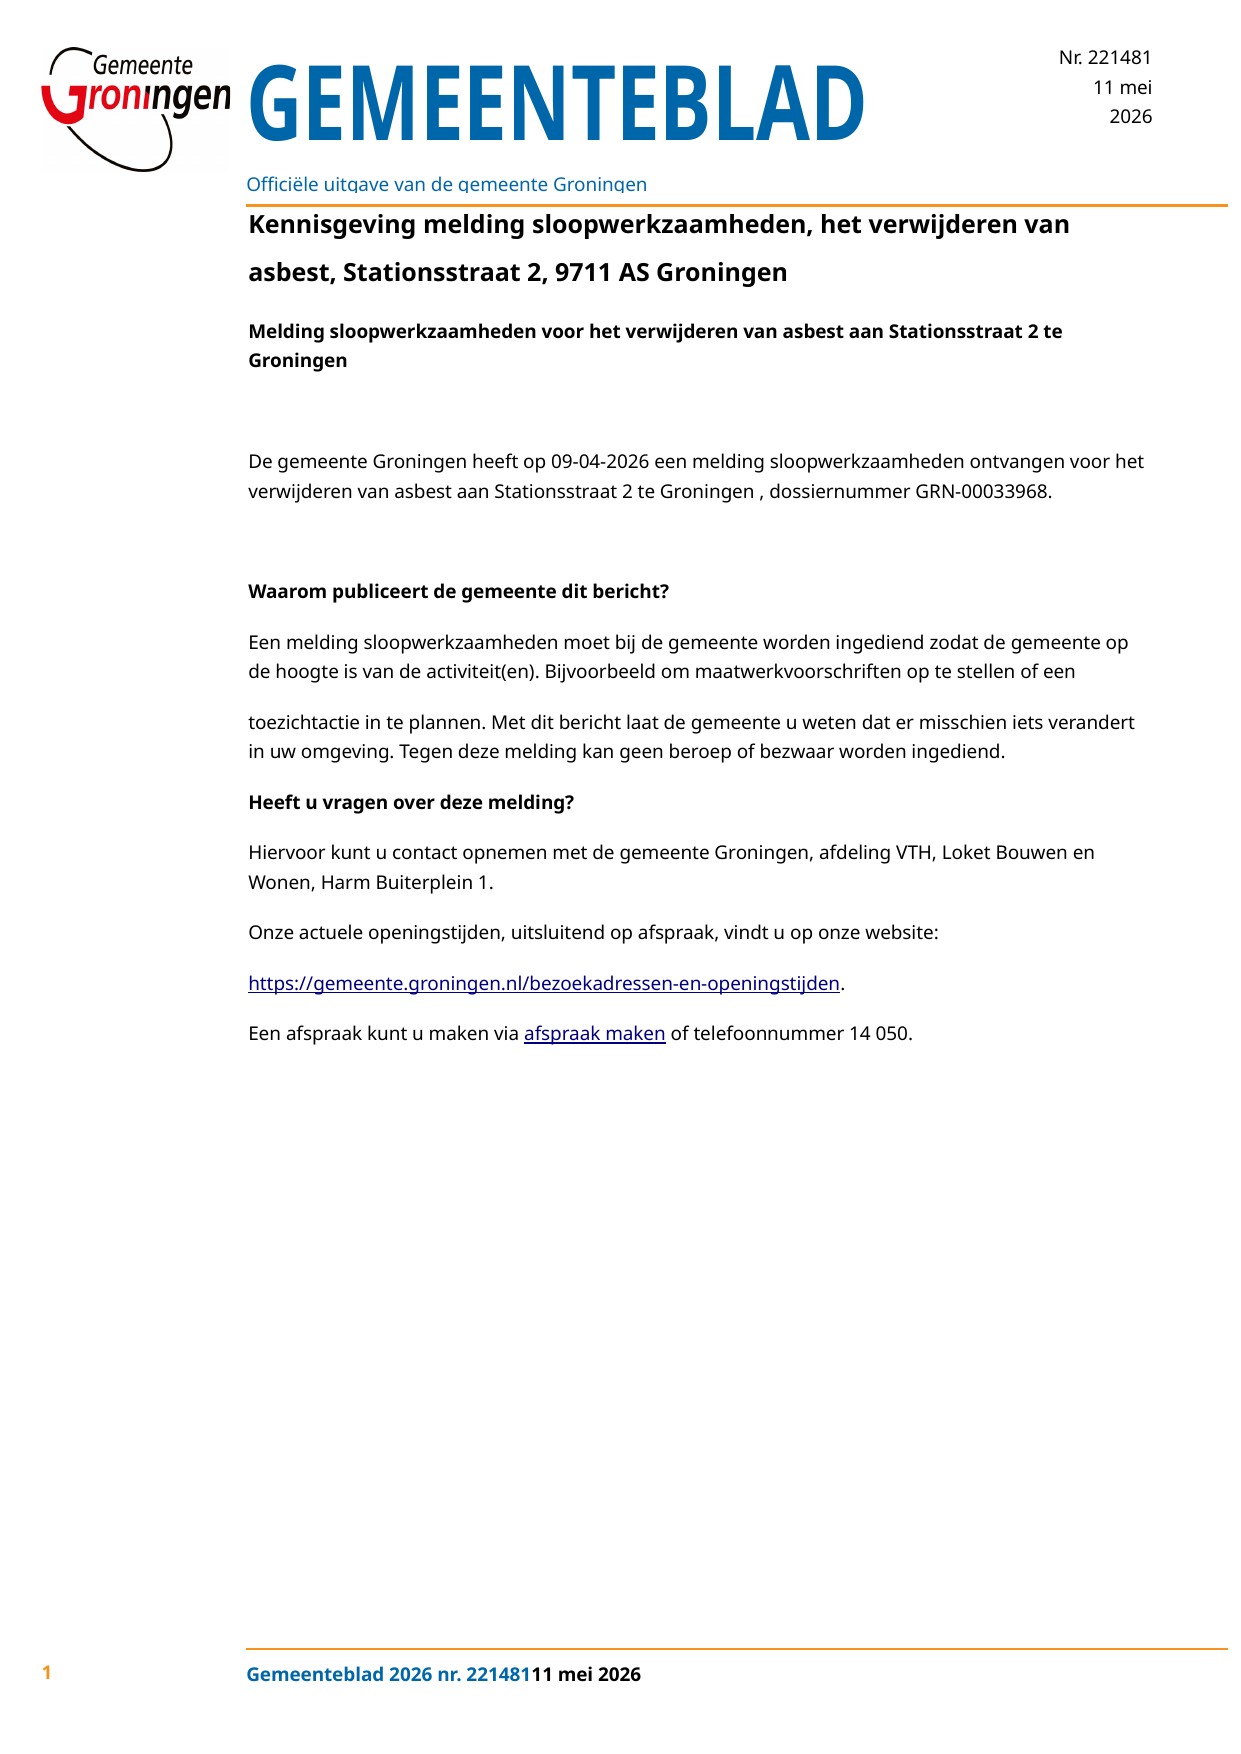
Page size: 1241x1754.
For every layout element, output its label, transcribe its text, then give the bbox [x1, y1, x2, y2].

text Hiervoor kunt u contact opnemen met de gemeente Groningen, afdeling VTH, Loket Bouwen en Wonen, Harm Buiterplein 1. [248, 839, 1152, 895]
text Onze actuele openingstijden, uitsluitend op afspraak, vindt u op onze website: [248, 919, 1152, 945]
text Een afspraak kunt u maken via afspraak maken of telefoonnummer 14 050. [248, 1020, 1152, 1046]
text De gemeente Groningen heeft op 09-04-2026 een melding sloopwerkzaamheden ontvangen voor het verwijderen van asbest aan Stationsstraat 2 te Groningen , dossiernummer GRN-00033968. [248, 448, 1152, 504]
text Een melding sloopwerkzaamheden moet bij de gemeente worden ingediend zodat de gemeente op de hoogte is van de activiteit(en). Bijvoorbeeld om maatwerkvoorschriften op te stellen of een [248, 629, 1152, 684]
text Melding sloopwerkzaamheden voor het verwijderen van asbest aan Stationsstraat 2 te Groningen [248, 318, 1152, 373]
text Heeft u vragen over deze melding? [248, 789, 1152, 815]
text toezichtactie in te plannen. Met dit bericht laat de gemeente u weten dat er misschien iets verandert in uw omgeving. Tegen deze melding kan geen beroep of bezwaar worden ingediend. [248, 709, 1152, 764]
text https://gemeente.groningen.nl/bezoekadressen-en-openingstijden. [248, 970, 1152, 996]
text Kennisgeving melding sloopwerkzaamheden, het verwijderen van asbest, Stationsstraat 2, 9711 AS Groningen [248, 207, 1152, 288]
text Waarom publiceert de gemeente dit bericht? [248, 579, 1152, 604]
picture [41, 47, 231, 172]
